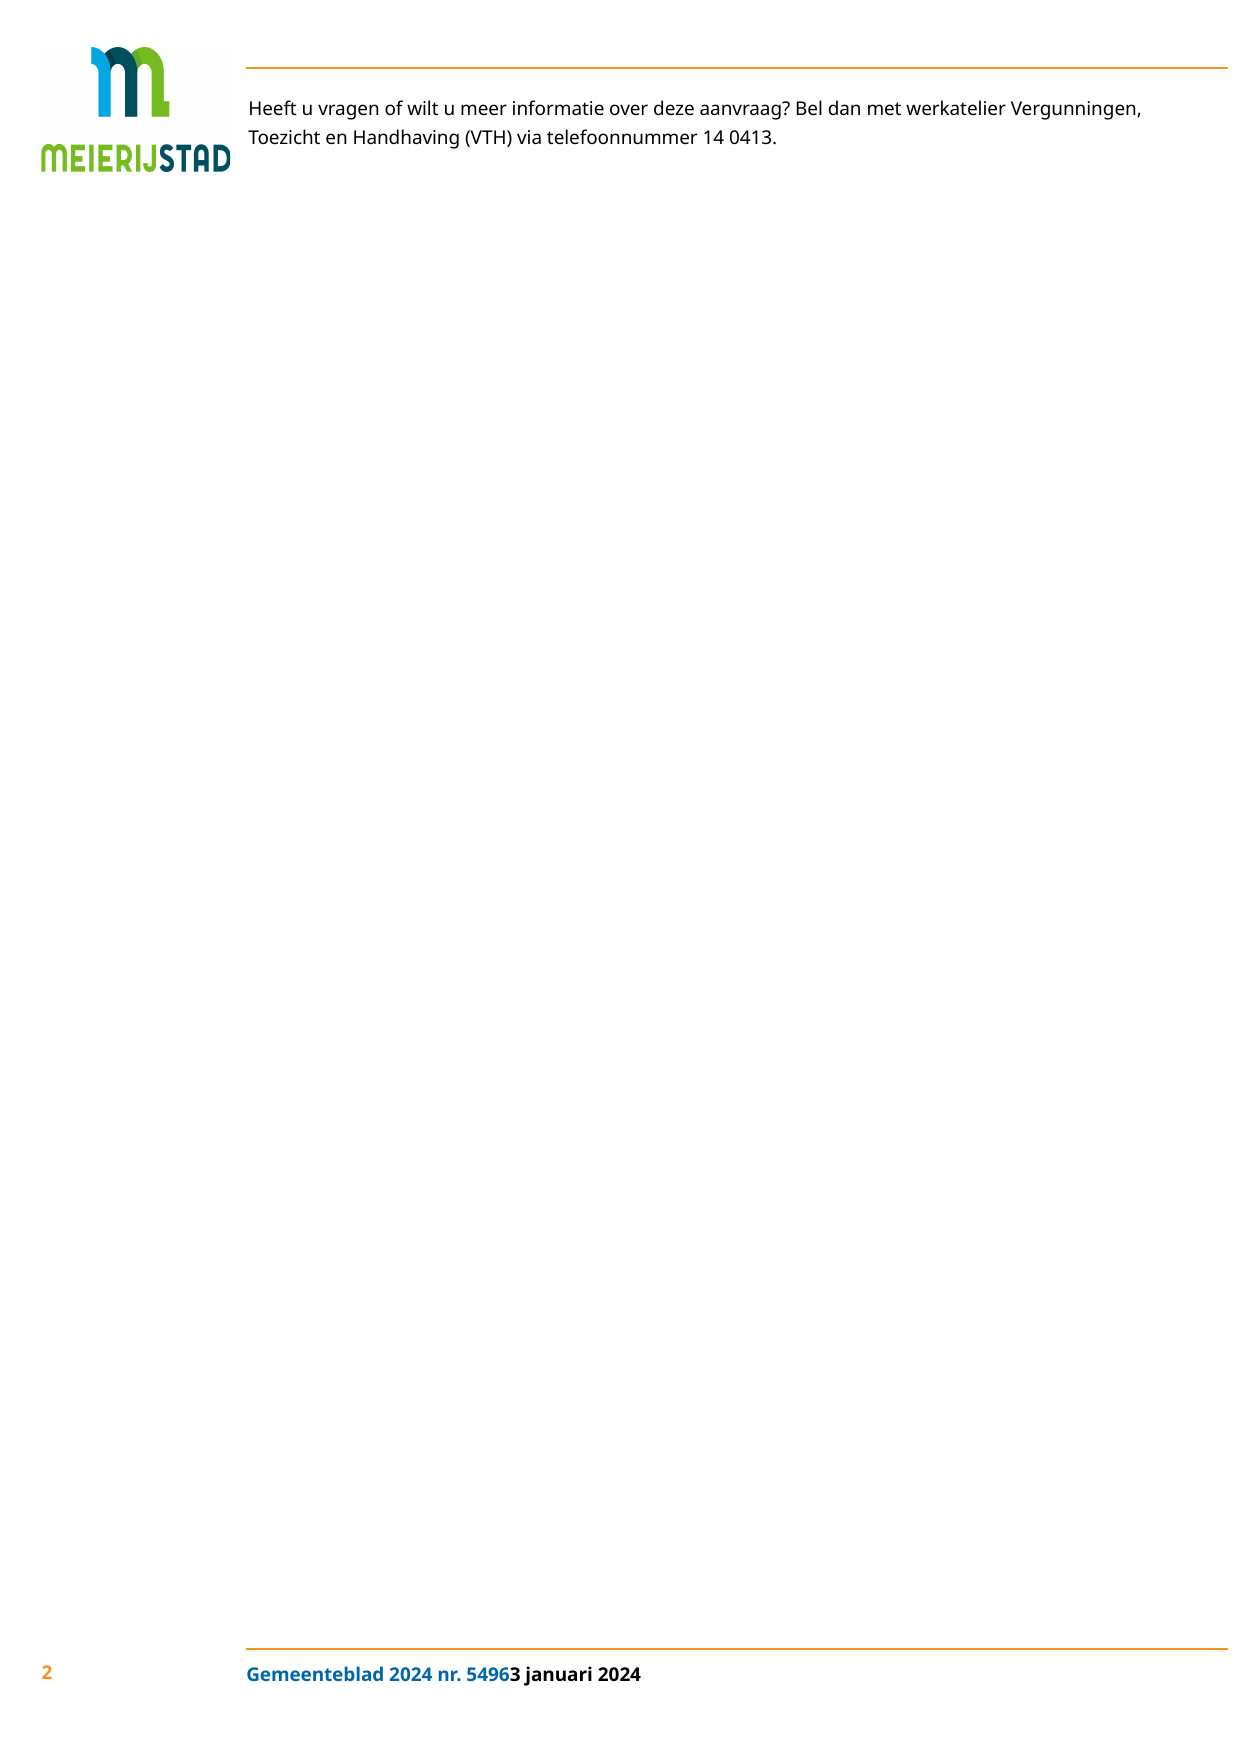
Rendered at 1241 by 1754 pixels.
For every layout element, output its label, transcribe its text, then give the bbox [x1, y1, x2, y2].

picture [41, 47, 231, 172]
text Heeft u vragen of wilt u meer informatie over deze aanvraag? Bel dan met werkatelier Vergunningen, Toezicht en Handhaving (VTH) via telefoonnummer 14 0413. [248, 95, 1152, 150]
